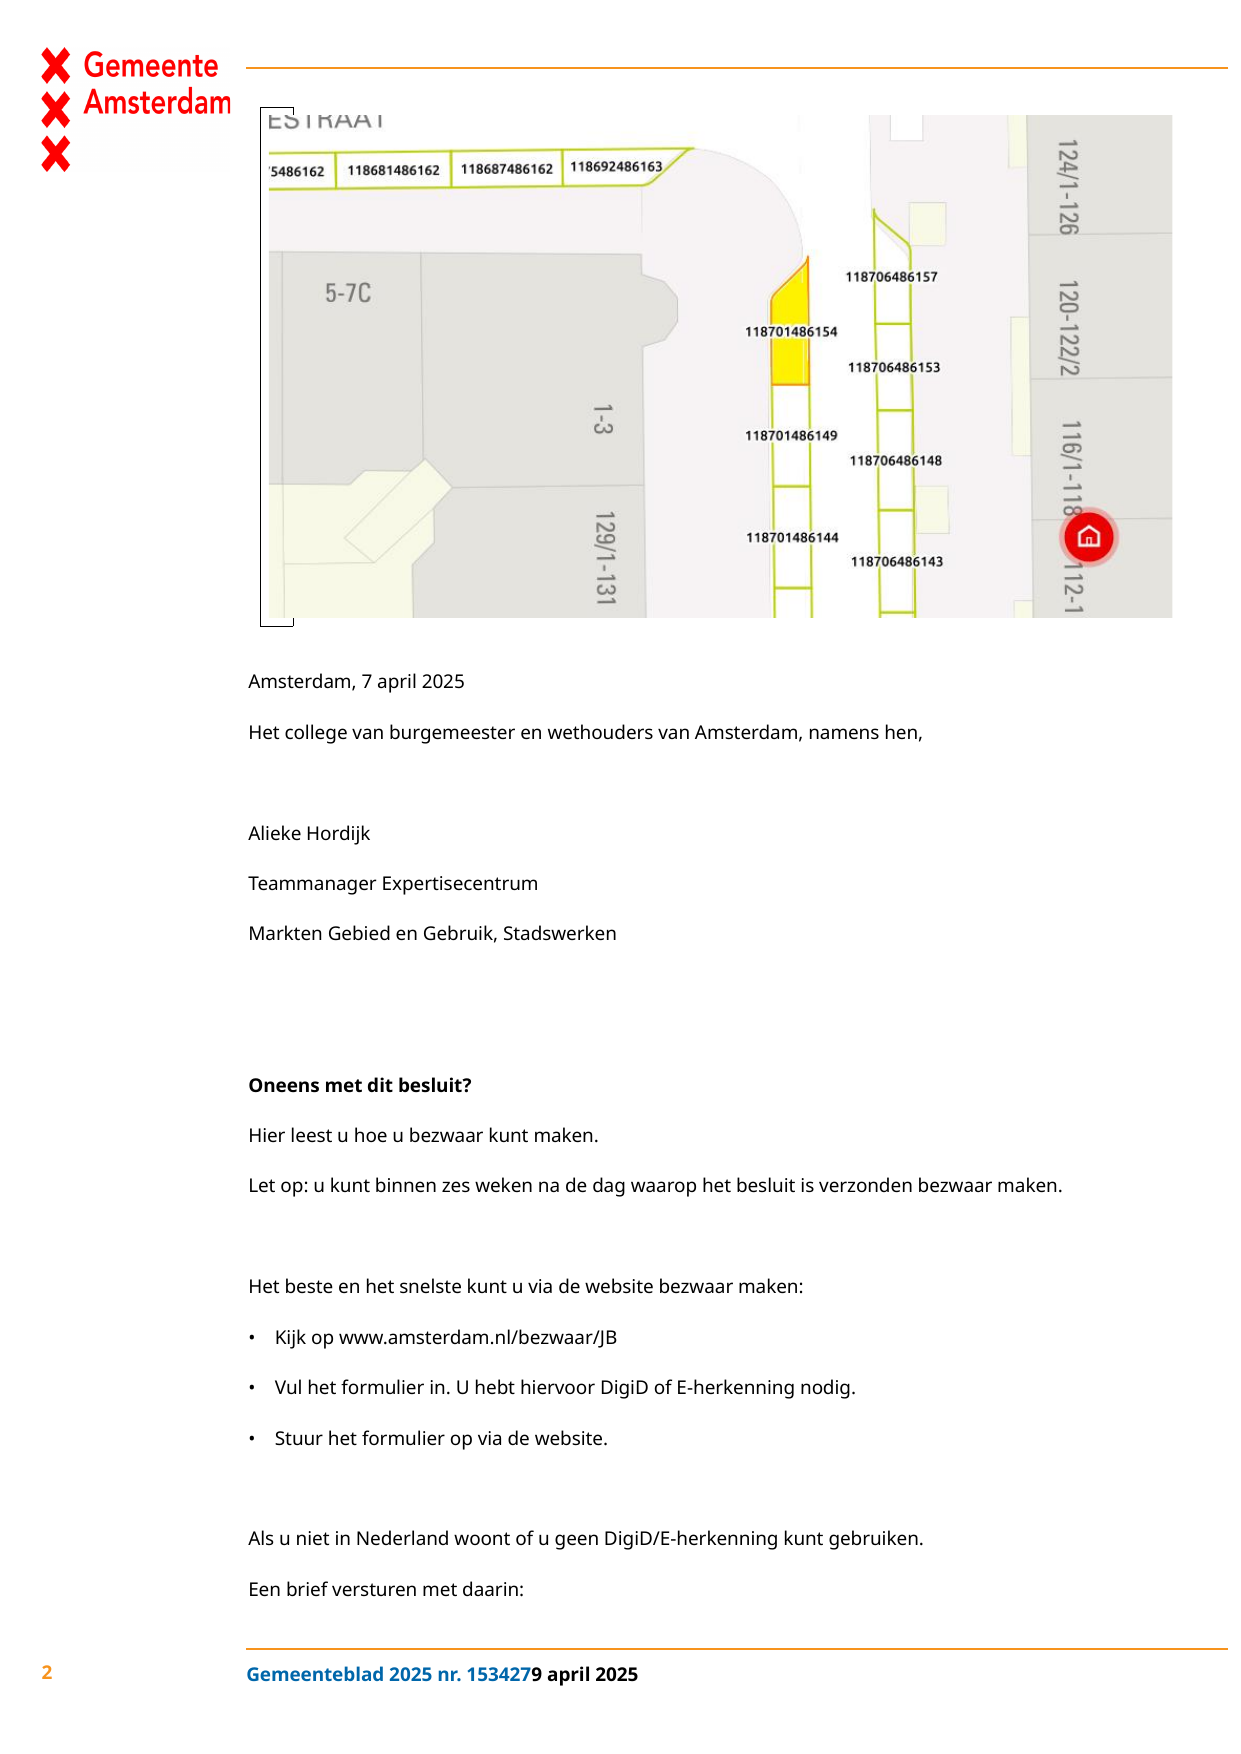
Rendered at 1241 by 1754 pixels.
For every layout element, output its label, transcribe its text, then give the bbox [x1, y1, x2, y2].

text Hier leest u hoe u bezwaar kunt maken. [248, 1122, 1152, 1148]
text Als u niet in Nederland woont of u geen DigiD/E-herkenning kunt gebruiken. [248, 1526, 1152, 1551]
text Amsterdam, 7 april 2025 [248, 668, 1152, 694]
text Een brief versturen met daarin: [248, 1576, 1152, 1602]
text Teammanager Expertisecentrum [248, 870, 1152, 896]
picture [41, 47, 231, 172]
text Het college van burgemeester en wethouders van Amsterdam, namens hen, [248, 719, 1152, 745]
text Let op: u kunt binnen zes weken na de dag waarop het besluit is verzonden bezwaar maken. [248, 1173, 1152, 1198]
text Oneens met dit besluit? [248, 1072, 1152, 1098]
text Het beste en het snelste kunt u via de website bezwaar maken: [248, 1273, 1152, 1299]
text • Vul het formulier in. U hebt hiervoor DigiD of E-herkenning nodig. [248, 1374, 1152, 1400]
text Alieke Hordijk [248, 820, 1152, 846]
picture [268, 115, 1173, 618]
text • Stuur het formulier op via de website. [248, 1425, 1152, 1451]
text Markten Gebied en Gebruik, Stadswerken [248, 921, 1152, 946]
text • Kijk op www.amsterdam.nl/bezwaar/JB [248, 1324, 1152, 1350]
